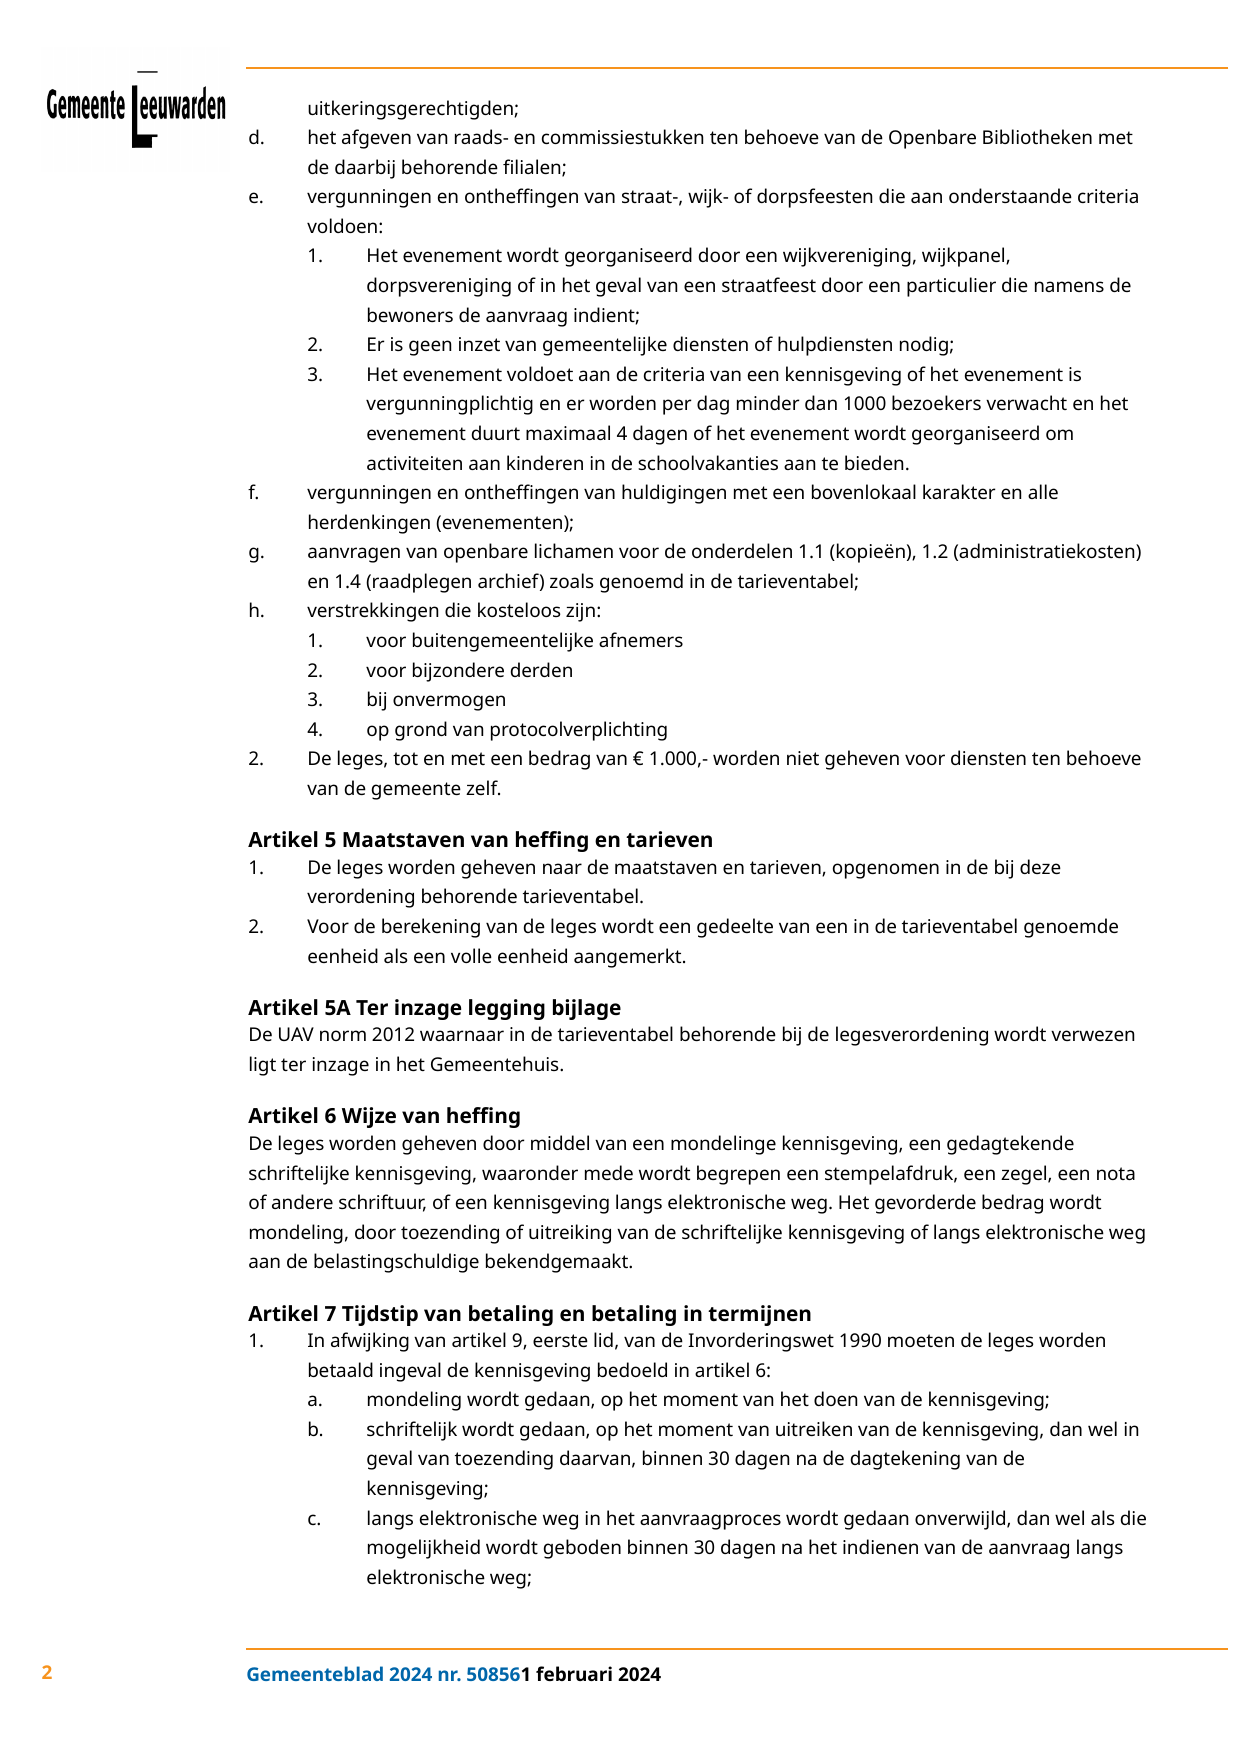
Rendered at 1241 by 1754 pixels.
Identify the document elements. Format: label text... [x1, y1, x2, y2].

list schriftelijk wordt gedaan, op het moment van uitreiken van de kennisgeving, dan wel in geval van toezending daarvan, binnen 30 dagen na de dagtekening van de kennisgeving; [307, 1416, 1152, 1501]
list Er is geen inzet van gemeentelijke diensten of hulpdiensten nodig; [307, 331, 1152, 357]
list mondeling wordt gedaan, op het moment van het doen van de kennisgeving; [307, 1386, 1152, 1412]
list op grond van protocolverplichting [307, 716, 1152, 742]
list langs elektronische weg in het aanvraagproces wordt gedaan onverwijld, dan wel als die mogelijkheid wordt geboden binnen 30 dagen na het indienen van de aanvraag langs elektronische weg; [307, 1505, 1152, 1590]
text Artikel 5 Maatstaven van heffing en tarieven [248, 826, 1152, 854]
list aanvragen van openbare lichamen voor de onderdelen 1.1 (kopieën), 1.2 (administratiekosten) en 1.4 (raadplegen archief) zoals genoemd in de tarieventabel; [248, 538, 1152, 594]
list vergunningen en ontheffingen van huldigingen met een bovenlokaal karakter en alle herdenkingen (evenementen); [248, 479, 1152, 535]
list voor bijzondere derden [307, 657, 1152, 683]
text Artikel 7 Tijdstip van betaling en betaling in termijnen [248, 1299, 1152, 1327]
list vergunningen en ontheffingen van straat-, wijk- of dorpsfeesten die aan onderstaande criteria voldoen: [248, 183, 1152, 239]
text De UAV norm 2012 waarnaar in de tarieventabel behorende bij de legesverordening wordt verwezen ligt ter inzage in het Gemeentehuis. [248, 1022, 1152, 1077]
list Voor de berekening van de leges wordt een gedeelte van een in de tarieventabel genoemde eenheid als een volle eenheid aangemerkt. [248, 913, 1152, 968]
text Artikel 6 Wijze van heffing [248, 1102, 1152, 1130]
list bij onvermogen [307, 686, 1152, 712]
list Het evenement wordt georganiseerd door een wijkvereniging, wijkpanel, dorpsvereniging of in het geval van een straatfeest door een particulier die namens de bewoners de aanvraag indient; [307, 243, 1152, 328]
picture [41, 47, 231, 172]
list verstrekkingen die kosteloos zijn: [248, 598, 1152, 623]
list De leges, tot en met een bedrag van € 1.000,- worden niet geheven voor diensten ten behoeve van de gemeente zelf. [248, 746, 1152, 801]
list Het evenement voldoet aan de criteria van een kennisgeving of het evenement is vergunningplichtig en er worden per dag minder dan 1000 bezoekers verwacht en het evenement duurt maximaal 4 dagen of het evenement wordt georganiseerd om activiteiten aan kinderen in de schoolvakanties aan te bieden. [307, 361, 1152, 476]
list voor buitengemeentelijke afnemers [307, 627, 1152, 653]
list De leges worden geheven naar de maatstaven en tarieven, opgenomen in de bij deze verordening behorende tarieventabel. [248, 854, 1152, 909]
list uitkeringsgerechtigden; [248, 95, 1152, 121]
text De leges worden geheven door middel van een mondelinge kennisgeving, een gedagtekende schriftelijke kennisgeving, waaronder mede wordt begrepen een stempelafdruk, een zegel, een nota of andere schriftuur, of een kennisgeving langs elektronische weg. Het gevorderde bedrag wordt mondeling, door toezending of uitreiking van de schriftelijke kennisgeving of langs elektronische weg aan de belastingschuldige bekendgemaakt. [248, 1130, 1152, 1274]
list het afgeven van raads- en commissiestukken ten behoeve van de Openbare Bibliotheken met de daarbij behorende filialen; [248, 124, 1152, 180]
text Artikel 5A Ter inzage legging bijlage [248, 993, 1152, 1022]
list In afwijking van artikel 9, eerste lid, van de Invorderingswet 1990 moeten de leges worden betaald ingeval de kennisgeving bedoeld in artikel 6: [248, 1327, 1152, 1383]
